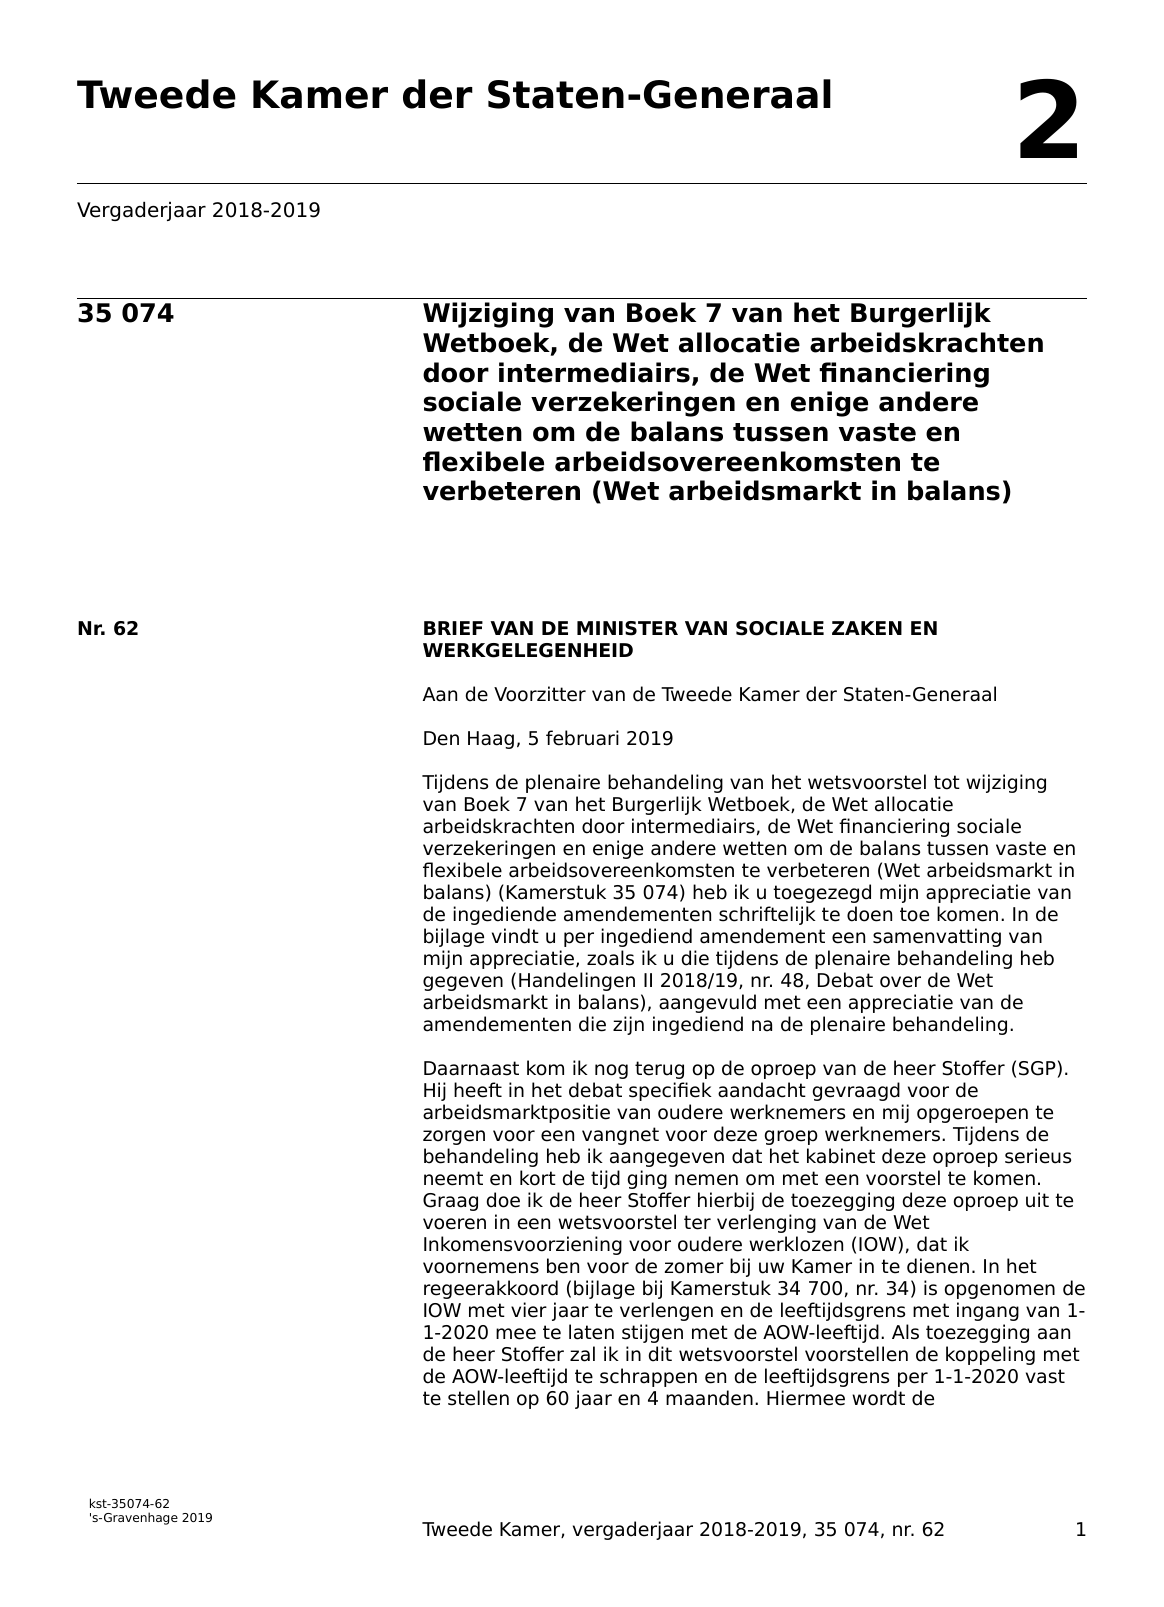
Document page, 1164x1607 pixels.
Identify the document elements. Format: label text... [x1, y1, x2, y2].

text Tijdens de plenaire behandeling van het wetsvoorstel tot wijziging van Boek 7 van het Burgerlijk Wetboek, de Wet allocatie arbeidskrachten door intermediairs, de Wet financiering sociale verzekeringen en enige andere wetten om de balans tussen vaste en flexibele arbeidsovereenkomsten te verbeteren (Wet arbeidsmarkt in balans) (Kamerstuk 35 074) heb ik u toegezegd mijn appreciatie van de ingediende amendementen schriftelijk te doen toe komen. In de bijlage vindt u per ingediend amendement een samenvatting van mijn appreciatie, zoals ik u die tijdens de plenaire behandeling heb gegeven (Handelingen II 2018/19, nr. 48, Debat over de Wet arbeidsmarkt in balans), aangevuld met een appreciatie van de amendementen die zijn ingediend na de plenaire behandeling. [422, 772, 1087, 1036]
table_header 2 [886, 59, 1087, 183]
text Aan de Voorzitter van de Tweede Kamer der Staten-Generaal [422, 684, 1087, 706]
text Graag doe ik de heer Stoffer hierbij de toezegging deze oproep uit te voeren in een wetsvoorstel ter verlenging van de Wet Inkomensvoorziening voor oudere werklozen (IOW), dat ik voornemens ben voor de zomer bij uw Kamer in te dienen. In het regeerakkoord (bijlage bij Kamerstuk 34 700, nr. 34) is opgenomen de IOW met vier jaar te verlengen en de leeftijdsgrens met ingang van 1-1-2020 mee te laten stijgen met de AOW-leeftijd. Als toezegging aan de heer Stoffer zal ik in dit wetsvoorstel voorstellen de koppeling met de AOW-leeftijd te schrappen en de leeftijdsgrens per 1-1-2020 vast te stellen op 60 jaar en 4 maanden. Hiermee wordt de [422, 1190, 1087, 1410]
text 's-Gravenhage 2019 [88, 1511, 323, 1525]
table_header Tweede Kamer der Staten-Generaal [77, 59, 886, 183]
text kst-35074-62 [88, 1497, 323, 1511]
text Den Haag, 5 februari 2019 [422, 728, 1087, 750]
text Daarnaast kom ik nog terug op de oproep van de heer Stoffer (SGP). Hij heeft in het debat specifiek aandacht gevraagd voor de arbeidsmarktpositie van oudere werknemers en mij opgeroepen te zorgen voor een vangnet voor deze groep werknemers. Tijdens de behandeling heb ik aangegeven dat het kabinet deze oproep serieus neemt en kort de tijd ging nemen om met een voorstel te komen. [422, 1058, 1087, 1190]
subtitle Nr. 62 BRIEF VAN DE MINISTER VAN SOCIALE ZAKEN EN WERKGELEGENHEID [77, 618, 1087, 662]
table_cell Vergaderjaar 2018-2019 [77, 184, 1087, 298]
subtitle 35 074 Wijziging van Boek 7 van het Burgerlijk Wetboek, de Wet allocatie arbeidskrachten door intermediairs, de Wet financiering sociale verzekeringen en enige andere wetten om de balans tussen vaste en flexibele arbeidsovereenkomsten te verbeteren (Wet arbeidsmarkt in balans) [77, 299, 1087, 507]
